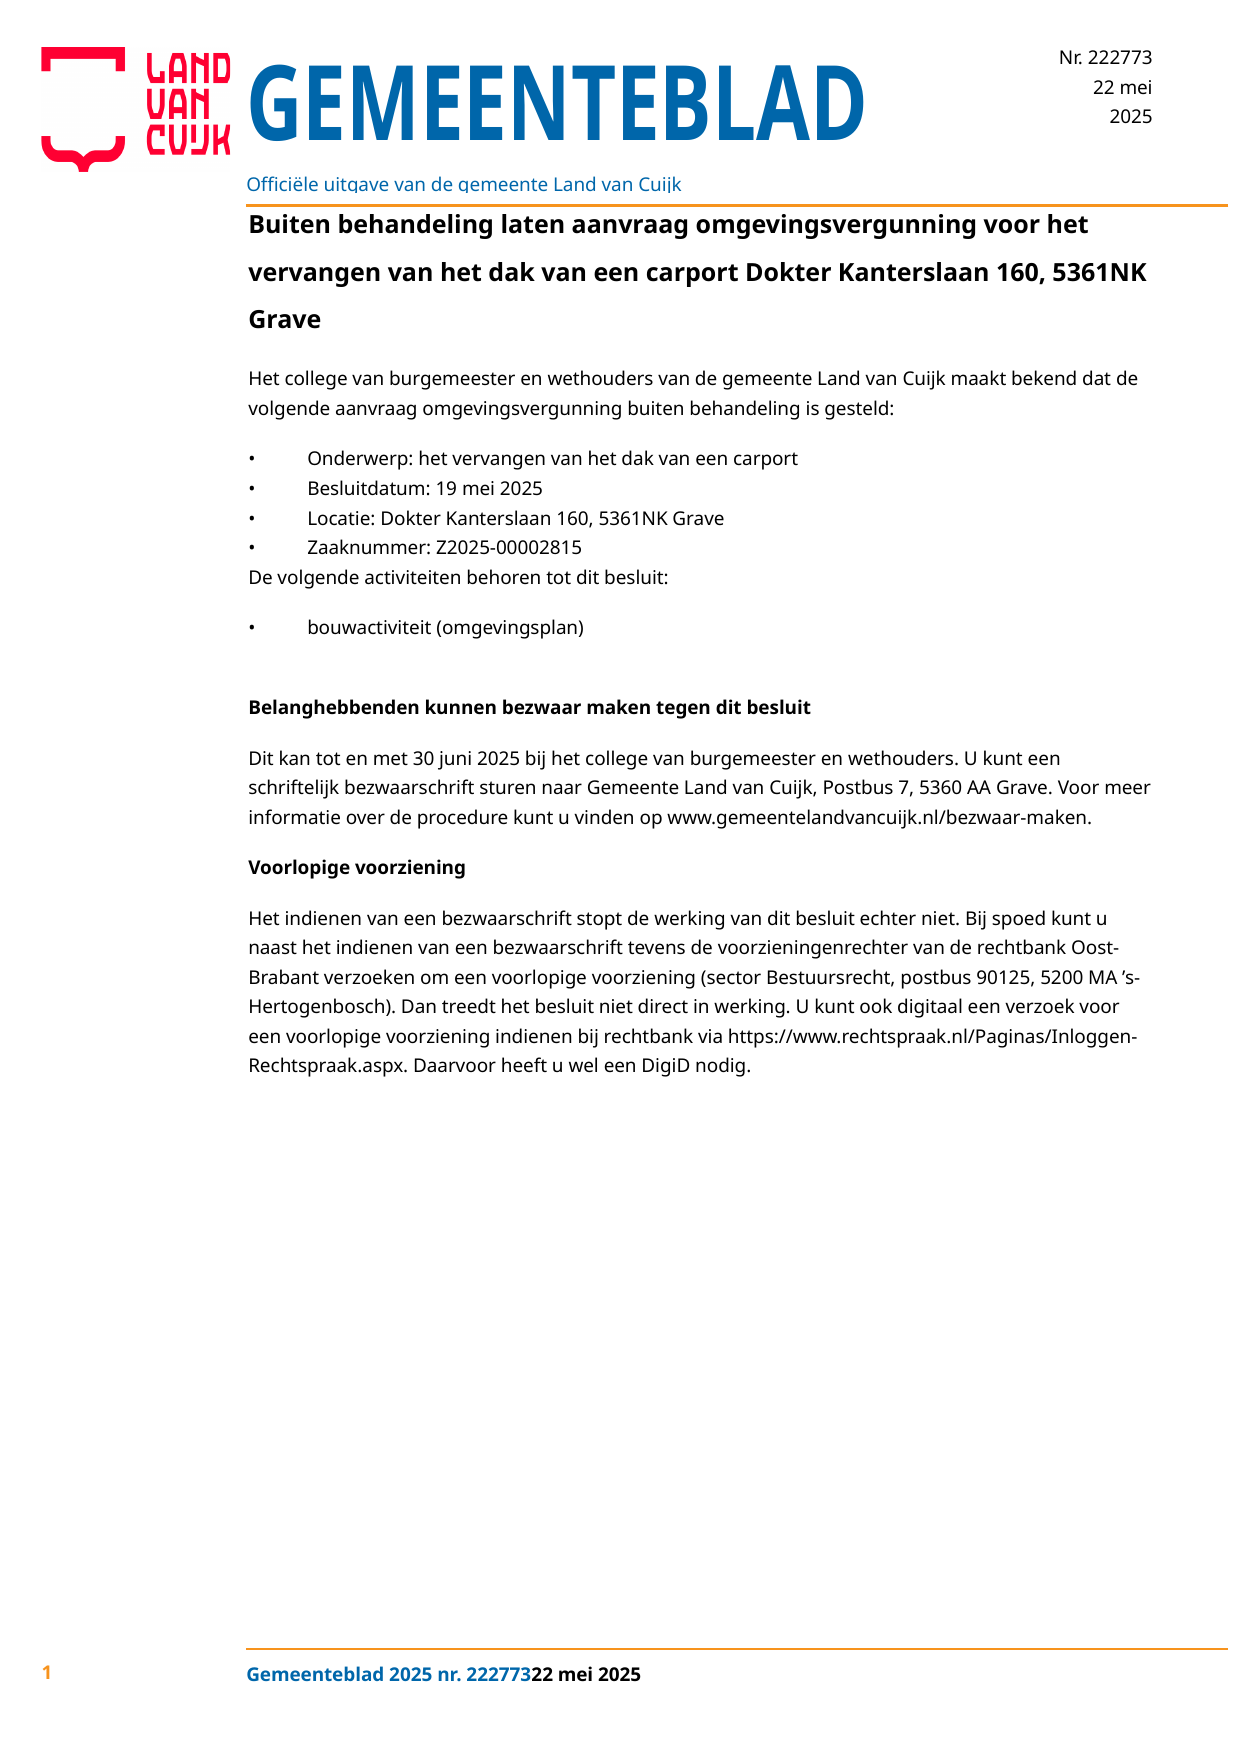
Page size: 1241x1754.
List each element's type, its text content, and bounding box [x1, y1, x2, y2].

text De volgende activiteiten behoren tot dit besluit: [248, 564, 1152, 589]
text Dit kan tot en met 30 juni 2025 bij het college van burgemeester en wethouders. U kunt een schriftelijk bezwaarschrift sturen naar Gemeente Land van Cuijk, Postbus 7, 5360 AA Grave. Voor meer informatie over de procedure kunt u vinden op www.gemeentelandvancuijk.nl/bezwaar-maken. [248, 745, 1152, 829]
list Locatie: Dokter Kanterslaan 160, 5361NK Grave [248, 505, 1152, 530]
text Belanghebbenden kunnen bezwaar maken tegen dit besluit [248, 694, 1152, 720]
text Het college van burgemeester en wethouders van de gemeente Land van Cuijk maakt bekend dat de volgende aanvraag omgevingsvergunning buiten behandeling is gesteld: [248, 366, 1152, 421]
list Zaaknummer: Z2025-00002815 [248, 534, 1152, 560]
list Onderwerp: het vervangen van het dak van een carport [248, 446, 1152, 471]
list Besluitdatum: 19 mei 2025 [248, 475, 1152, 501]
text Het indienen van een bezwaarschrift stopt de werking van dit besluit echter niet. Bij spoed kunt u naast het indienen van een bezwaarschrift tevens de voorzieningenrechter van de rechtbank Oost-Brabant verzoeken om een voorlopige voorziening (sector Bestuursrecht, postbus 90125, 5200 MA ’s-Hertogenbosch). Dan treedt het besluit niet direct in werking. U kunt ook digitaal een verzoek voor een voorlopige voorziening indienen bij rechtbank via https://www.rechtspraak.nl/Paginas/Inloggen-Rechtspraak.aspx. Daarvoor heeft u wel een DigiD nodig. [248, 905, 1152, 1078]
text Buiten behandeling laten aanvraag omgevingsvergunning voor het vervangen van het dak van een carport Dokter Kanterslaan 160, 5361NK Grave [248, 207, 1152, 336]
text Voorlopige voorziening [248, 854, 1152, 880]
list bouwactiviteit (omgevingsplan) [248, 614, 1152, 640]
picture [41, 47, 231, 172]
